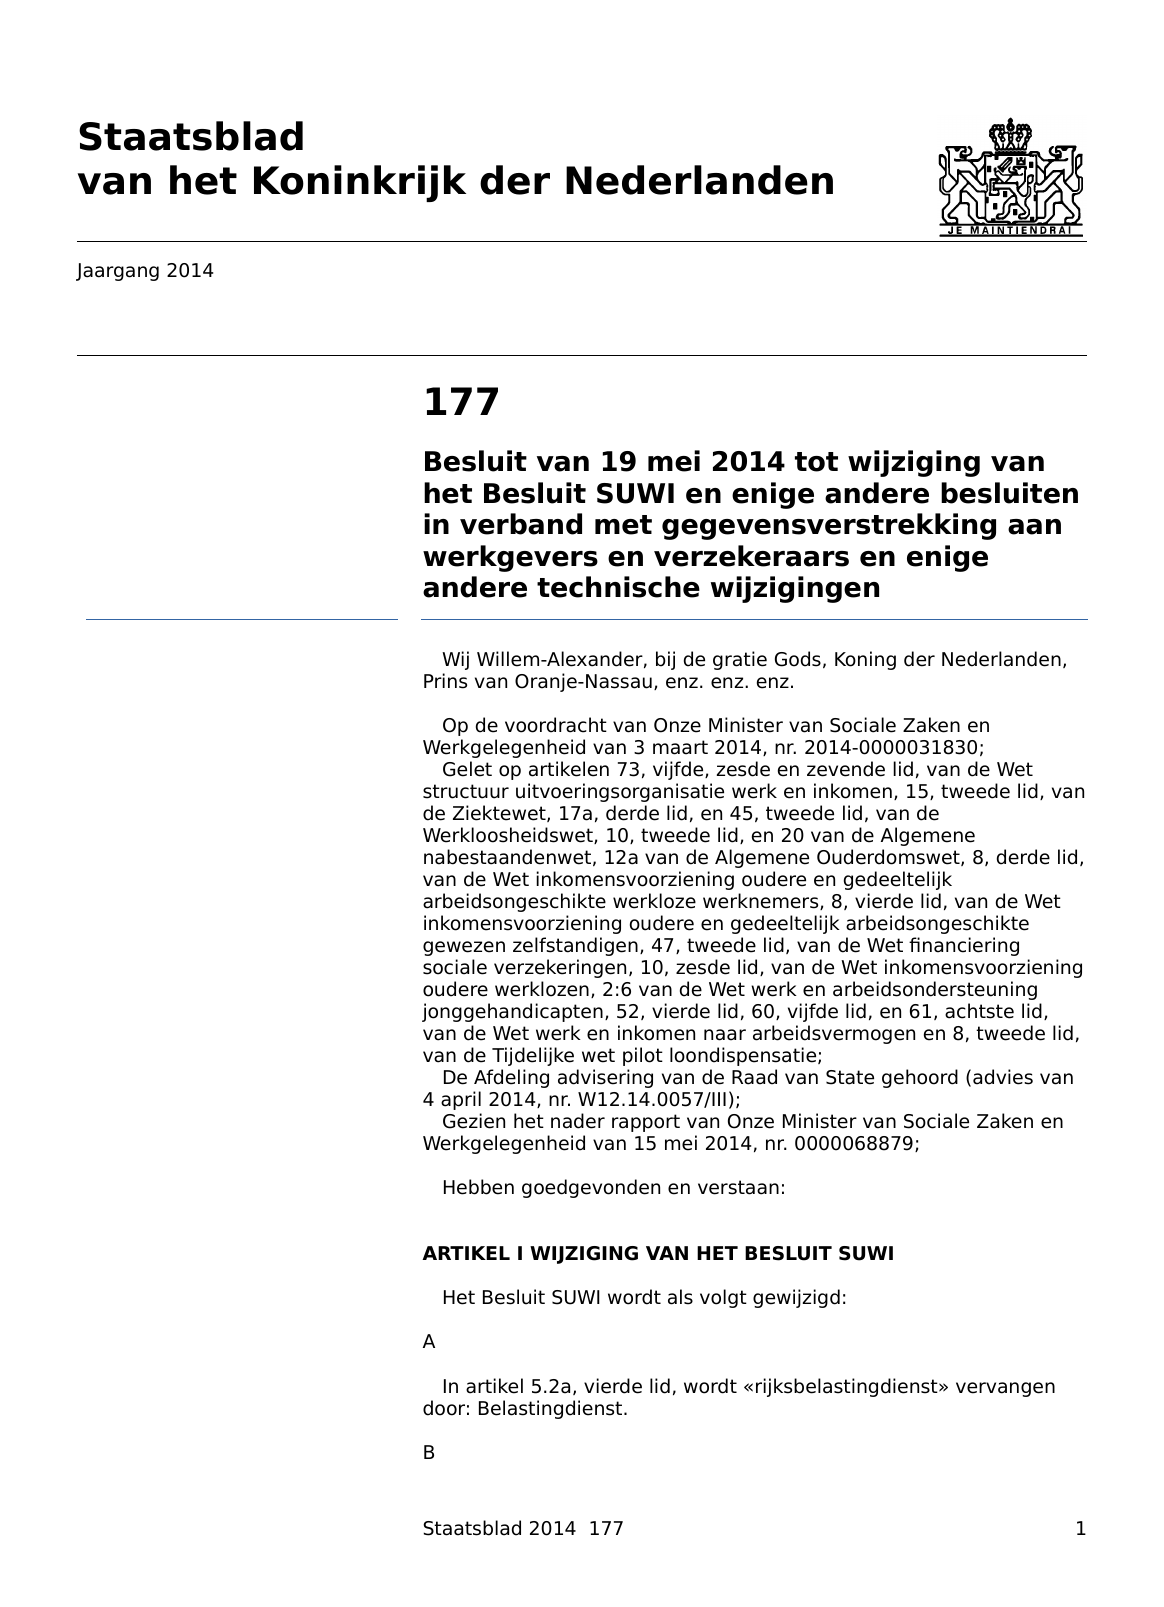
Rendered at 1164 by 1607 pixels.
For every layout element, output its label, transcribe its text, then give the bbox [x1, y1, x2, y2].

text B [422, 1442, 1087, 1464]
text Gezien het nader rapport van Onze Minister van Sociale Zaken en Werkgelegenheid van 15 mei 2014, nr. 0000068879; [422, 1111, 1087, 1154]
text De Afdeling advisering van de Raad van State gehoord (advies van 4 april 2014, nr. W12.14.0057/III); [422, 1067, 1087, 1111]
text Gelet op artikelen 73, vijfde, zesde en zevende lid, van de Wet structuur uitvoeringsorganisatie werk en inkomen, 15, tweede lid, van de Ziektewet, 17a, derde lid, en 45, tweede lid, van de Werkloosheidswet, 10, tweede lid, en 20 van de Algemene nabestaandenwet, 12a van de Algemene Ouderdomswet, 8, derde lid, van de Wet inkomensvoorziening oudere en gedeeltelijk arbeidsongeschikte werkloze werknemers, 8, vierde lid, van de Wet inkomensvoorziening oudere en gedeeltelijk arbeidsongeschikte gewezen zelfstandigen, 47, tweede lid, van de Wet financiering sociale verzekeringen, 10, zesde lid, van de Wet inkomensvoorziening oudere werklozen, 2:6 van de Wet werk en arbeidsondersteuning jonggehandicapten, 52, vierde lid, 60, vijfde lid, en 61, achtste lid, van de Wet werk en inkomen naar arbeidsvermogen en 8, tweede lid, van de Tijdelijke wet pilot loondispensatie; [422, 759, 1087, 1067]
table_header Staatsblad van het Koninkrijk der Nederlanden [77, 100, 886, 241]
text A [422, 1331, 1087, 1353]
table_cell Jaargang 2014 [77, 242, 1087, 355]
text Wij Willem-Alexander, bij de gratie Gods, Koning der Nederlanden, Prins van Oranje-Nassau, enz. enz. enz. [422, 649, 1087, 693]
text In artikel 5.2a, vierde lid, wordt «rijksbelastingdienst» vervangen door: Belastingdienst. [422, 1376, 1087, 1419]
text Op de voordracht van Onze Minister van Sociale Zaken en Werkgelegenheid van 3 maart 2014, nr. 2014-0000031830; [422, 715, 1087, 759]
table_header [886, 100, 1087, 241]
text Besluit van 19 mei 2014 tot wijziging van het Besluit SUWI en enige andere besluiten in verband met gegevensverstrekking aan werkgevers en verzekeraars en enige andere technische wijzigingen [422, 447, 1087, 604]
text Hebben goedgevonden en verstaan: [422, 1177, 1087, 1199]
picture [936, 115, 1087, 240]
subtitle 177 [422, 381, 1087, 424]
subtitle ARTIKEL I WIJZIGING VAN HET BESLUIT SUWI [422, 1243, 1087, 1265]
text Het Besluit SUWI wordt als volgt gewijzigd: [422, 1287, 1087, 1309]
